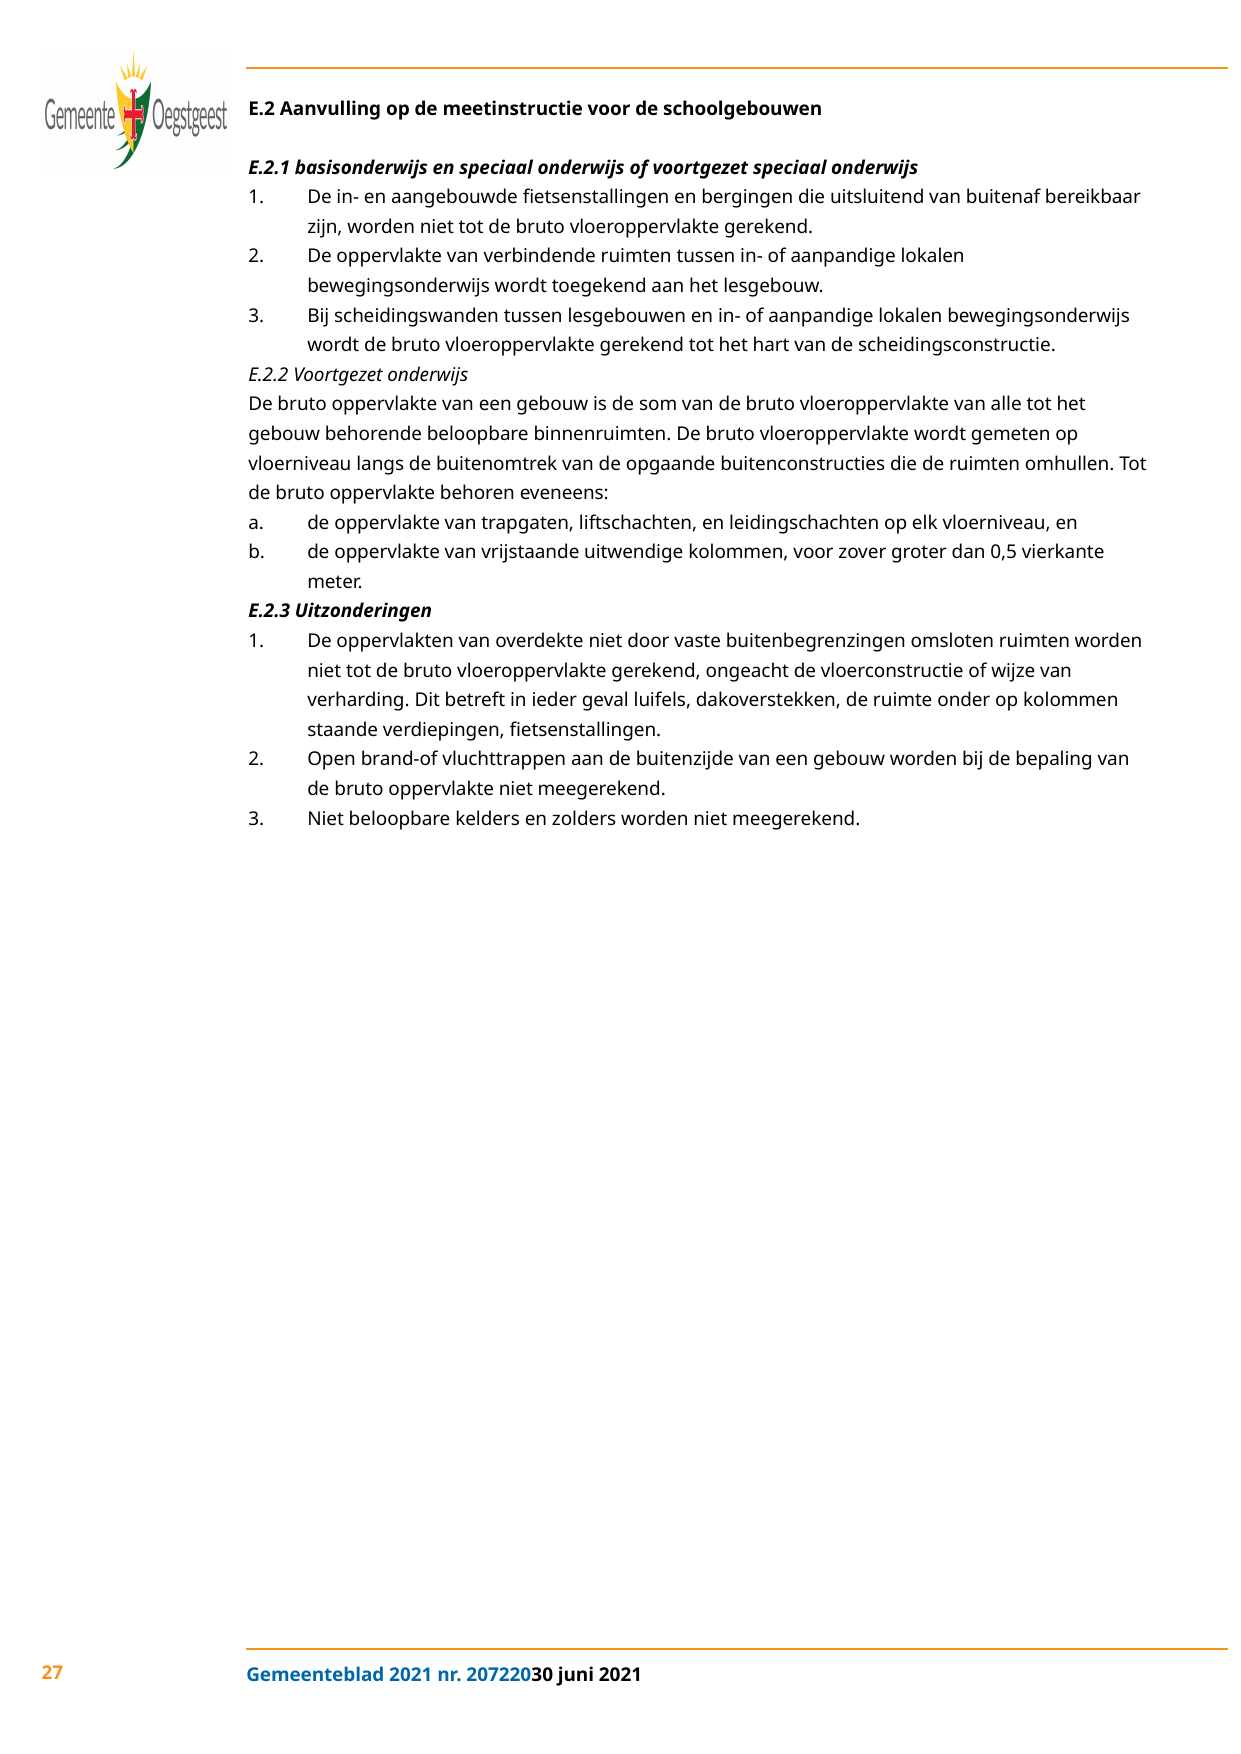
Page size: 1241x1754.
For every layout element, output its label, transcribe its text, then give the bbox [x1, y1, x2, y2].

list De in- en aangebouwde fietsenstallingen en bergingen die uitsluitend van buitenaf bereikbaar zijn, worden niet tot de bruto vloeroppervlakte gerekend. [248, 183, 1152, 239]
list Open brand-of vluchttrappen aan de buitenzijde van een gebouw worden bij de bepaling van de bruto oppervlakte niet meegerekend. [248, 746, 1152, 801]
list Bij scheidingswanden tussen lesgebouwen en in- of aanpandige lokalen bewegingsonderwijs wordt de bruto vloeroppervlakte gerekend tot het hart van de scheidingsconstructie. [248, 302, 1152, 357]
text E.2 Aanvulling op de meetinstructie voor de schoolgebouwen [248, 95, 1152, 121]
list de oppervlakte van vrijstaande uitwendige kolommen, voor zover groter dan 0,5 vierkante meter. [248, 538, 1152, 594]
list de oppervlakte van trapgaten, liftschachten, en leidingschachten op elk vloerniveau, en [248, 509, 1152, 535]
list Niet beloopbare kelders en zolders worden niet meegerekend. [248, 805, 1152, 831]
list De oppervlakte van verbindende ruimten tussen in- of aanpandige lokalen bewegingsonderwijs wordt toegekend aan het lesgebouw. [248, 243, 1152, 298]
text E.2.1 basisonderwijs en speciaal onderwijs of voortgezet speciaal onderwijs [248, 154, 1152, 180]
text E.2.2 Voortgezet onderwijs [248, 361, 1152, 387]
text E.2.3 Uitzonderingen [248, 598, 1152, 623]
picture [41, 47, 231, 172]
text De bruto oppervlakte van een gebouw is de som van de bruto vloeroppervlakte van alle tot het gebouw behorende beloopbare binnenruimten. De bruto vloeroppervlakte wordt gemeten op vloerniveau langs de buitenomtrek van de opgaande buitenconstructies die de ruimten omhullen. Tot de bruto oppervlakte behoren eveneens: [248, 391, 1152, 505]
list De oppervlakten van overdekte niet door vaste buitenbegrenzingen omsloten ruimten worden niet tot de bruto vloeroppervlakte gerekend, ongeacht de vloerconstructie of wijze van verharding. Dit betreft in ieder geval luifels, dakoverstekken, de ruimte onder op kolommen staande verdiepingen, fietsenstallingen. [248, 627, 1152, 742]
